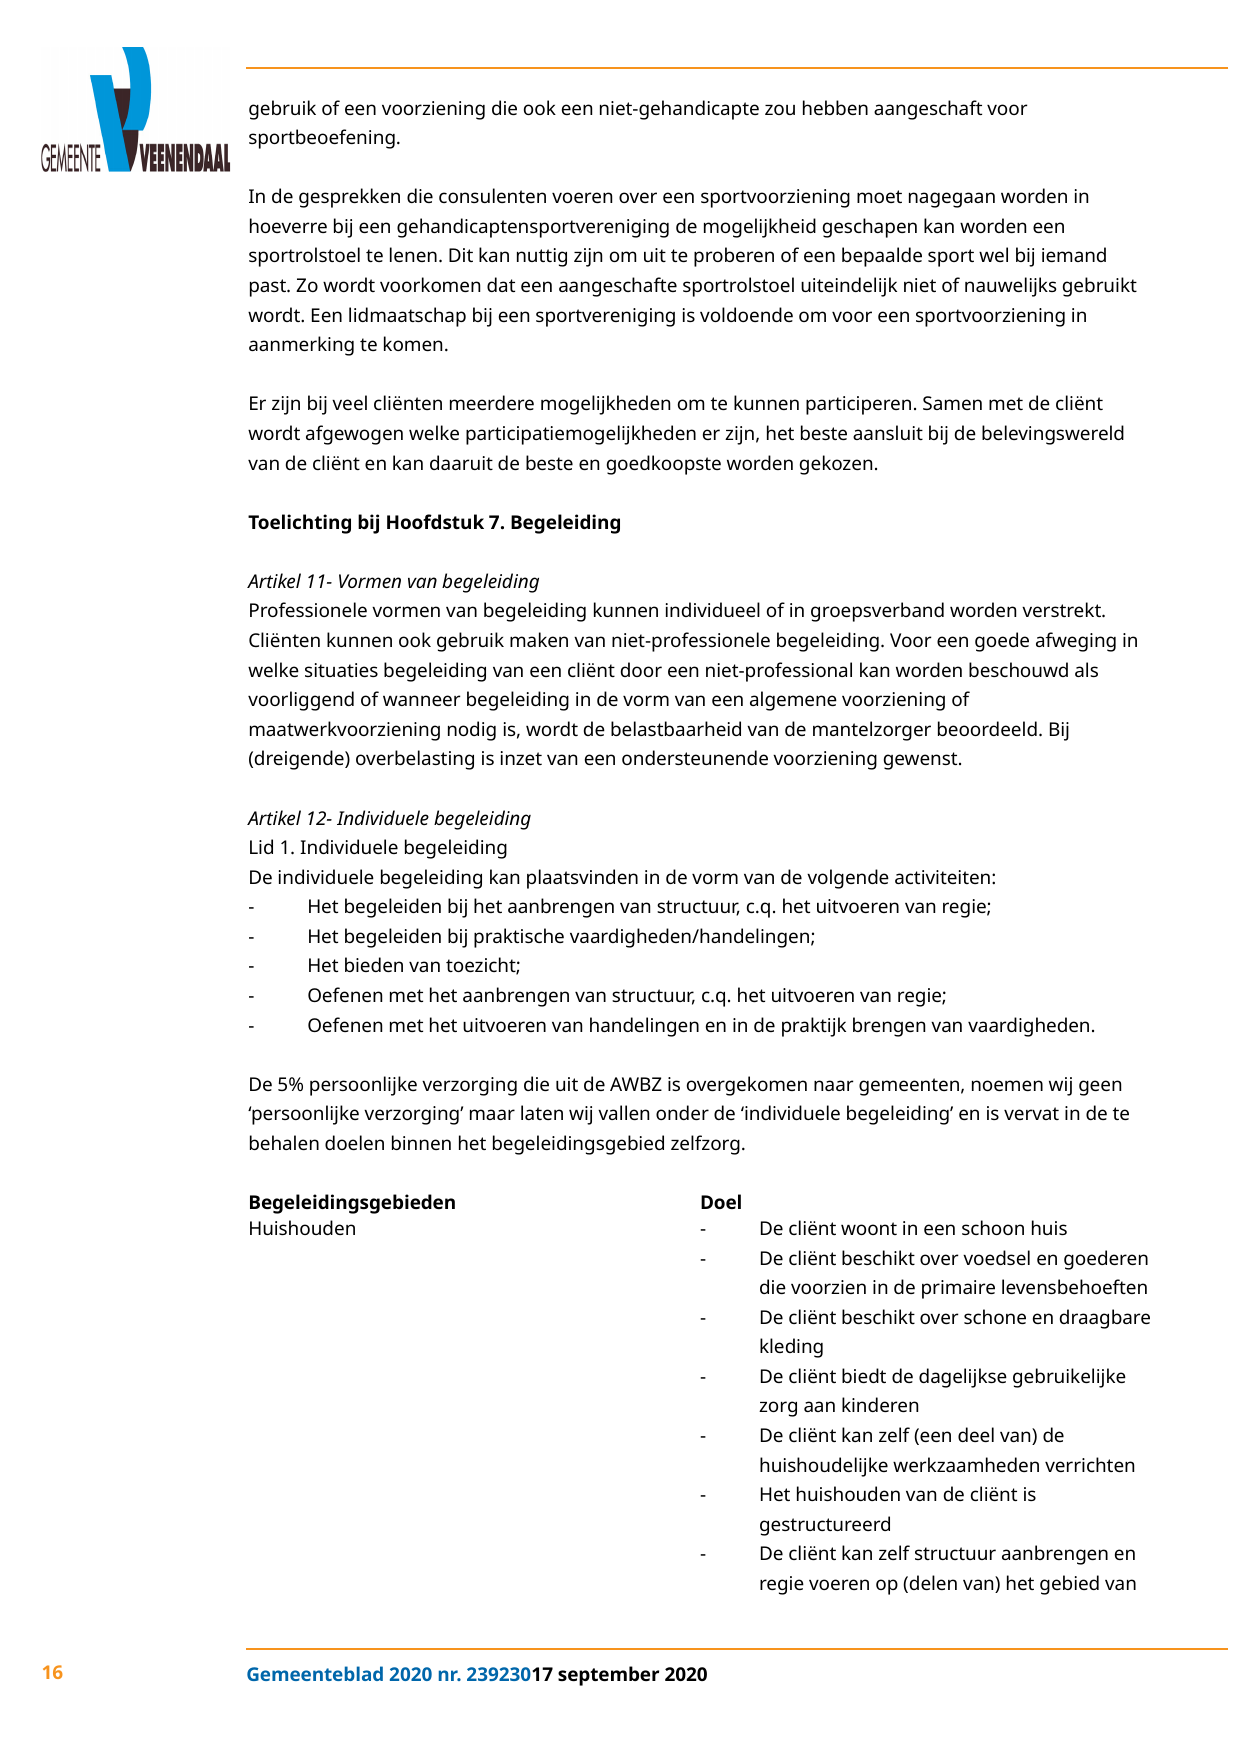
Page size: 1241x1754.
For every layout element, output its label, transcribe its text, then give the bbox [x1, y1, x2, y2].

text Artikel 11- Vormen van begeleiding [248, 568, 1152, 594]
text Lid 1. Individuele begeleiding [248, 834, 1152, 860]
list Het bieden van toezicht; [248, 953, 1152, 978]
text Professionele vormen van begeleiding kunnen individueel of in groepsverband worden verstrekt. Cliënten kunnen ook gebruik maken van niet-professionele begeleiding. Voor een goede afweging in welke situaties begeleiding van een cliënt door een niet-professional kan worden beschouwd als voorliggend of wanneer begeleiding in de vorm van een algemene voorziening of maatwerkvoorziening nodig is, wordt de belastbaarheid van de mantelzorger beoordeeld. Bij (dreigende) overbelasting is inzet van een ondersteunende voorziening gewenst. [248, 598, 1152, 771]
text De 5% persoonlijke verzorging die uit de AWBZ is overgekomen naar gemeenten, noemen wij geen ‘persoonlijke verzorging’ maar laten wij vallen onder de ‘individuele begeleiding’ en is vervat in de te behalen doelen binnen het begeleidingsgebied zelfzorg. [248, 1071, 1152, 1156]
table_cell De cliënt woont in een schoon huis De cliënt beschikt over voedsel en goederen die voorzien in de primaire levensbehoeften De cliënt beschikt over schone en draagbare kleding De cliënt biedt de dagelijkse gebruikelijke zorg aan kinderen De cliënt kan zelf (een deel van) de huishoudelijke werkzaamheden verrichten Het huishouden van de cliënt is gestructureerd De cliënt kan zelf structuur aanbrengen en regie voeren op (delen van) het gebied van [700, 1215, 1152, 1596]
table_header Begeleidingsgebieden [248, 1190, 700, 1215]
list Het begeleiden bij praktische vaardigheden/handelingen; [248, 923, 1152, 949]
text Artikel 12- Individuele begeleiding [248, 805, 1152, 831]
list Oefenen met het uitvoeren van handelingen en in de praktijk brengen van vaardigheden. [248, 1012, 1152, 1038]
list Oefenen met het aanbrengen van structuur, c.q. het uitvoeren van regie; [248, 982, 1152, 1008]
text De individuele begeleiding kan plaatsvinden in de vorm van de volgende activiteiten: [248, 864, 1152, 890]
table_cell Huishouden [248, 1215, 700, 1596]
picture [123, 47, 231, 172]
picture [41, 47, 130, 172]
text gebruik of een voorziening die ook een niet-gehandicapte zou hebben aangeschaft voor sportbeoefening. [248, 95, 1152, 150]
text Er zijn bij veel cliënten meerdere mogelijkheden om te kunnen participeren. Samen met de cliënt wordt afgewogen welke participatiemogelijkheden er zijn, het beste aansluit bij de belevingswereld van de cliënt en kan daaruit de beste en goedkoopste worden gekozen. [248, 391, 1152, 476]
text Toelichting bij Hoofdstuk 7. Begeleiding [248, 509, 1152, 535]
text In de gesprekken die consulenten voeren over een sportvoorziening moet nagegaan worden in hoeverre bij een gehandicaptensportvereniging de mogelijkheid geschapen kan worden een sportrolstoel te lenen. Dit kan nuttig zijn om uit te proberen of een bepaalde sport wel bij iemand past. Zo wordt voorkomen dat een aangeschafte sportrolstoel uiteindelijk niet of nauwelijks gebruikt wordt. Een lidmaatschap bij een sportvereniging is voldoende om voor een sportvoorziening in aanmerking te komen. [248, 183, 1152, 357]
list Het begeleiden bij het aanbrengen van structuur, c.q. het uitvoeren van regie; [248, 893, 1152, 919]
table_header Doel [700, 1190, 1152, 1215]
